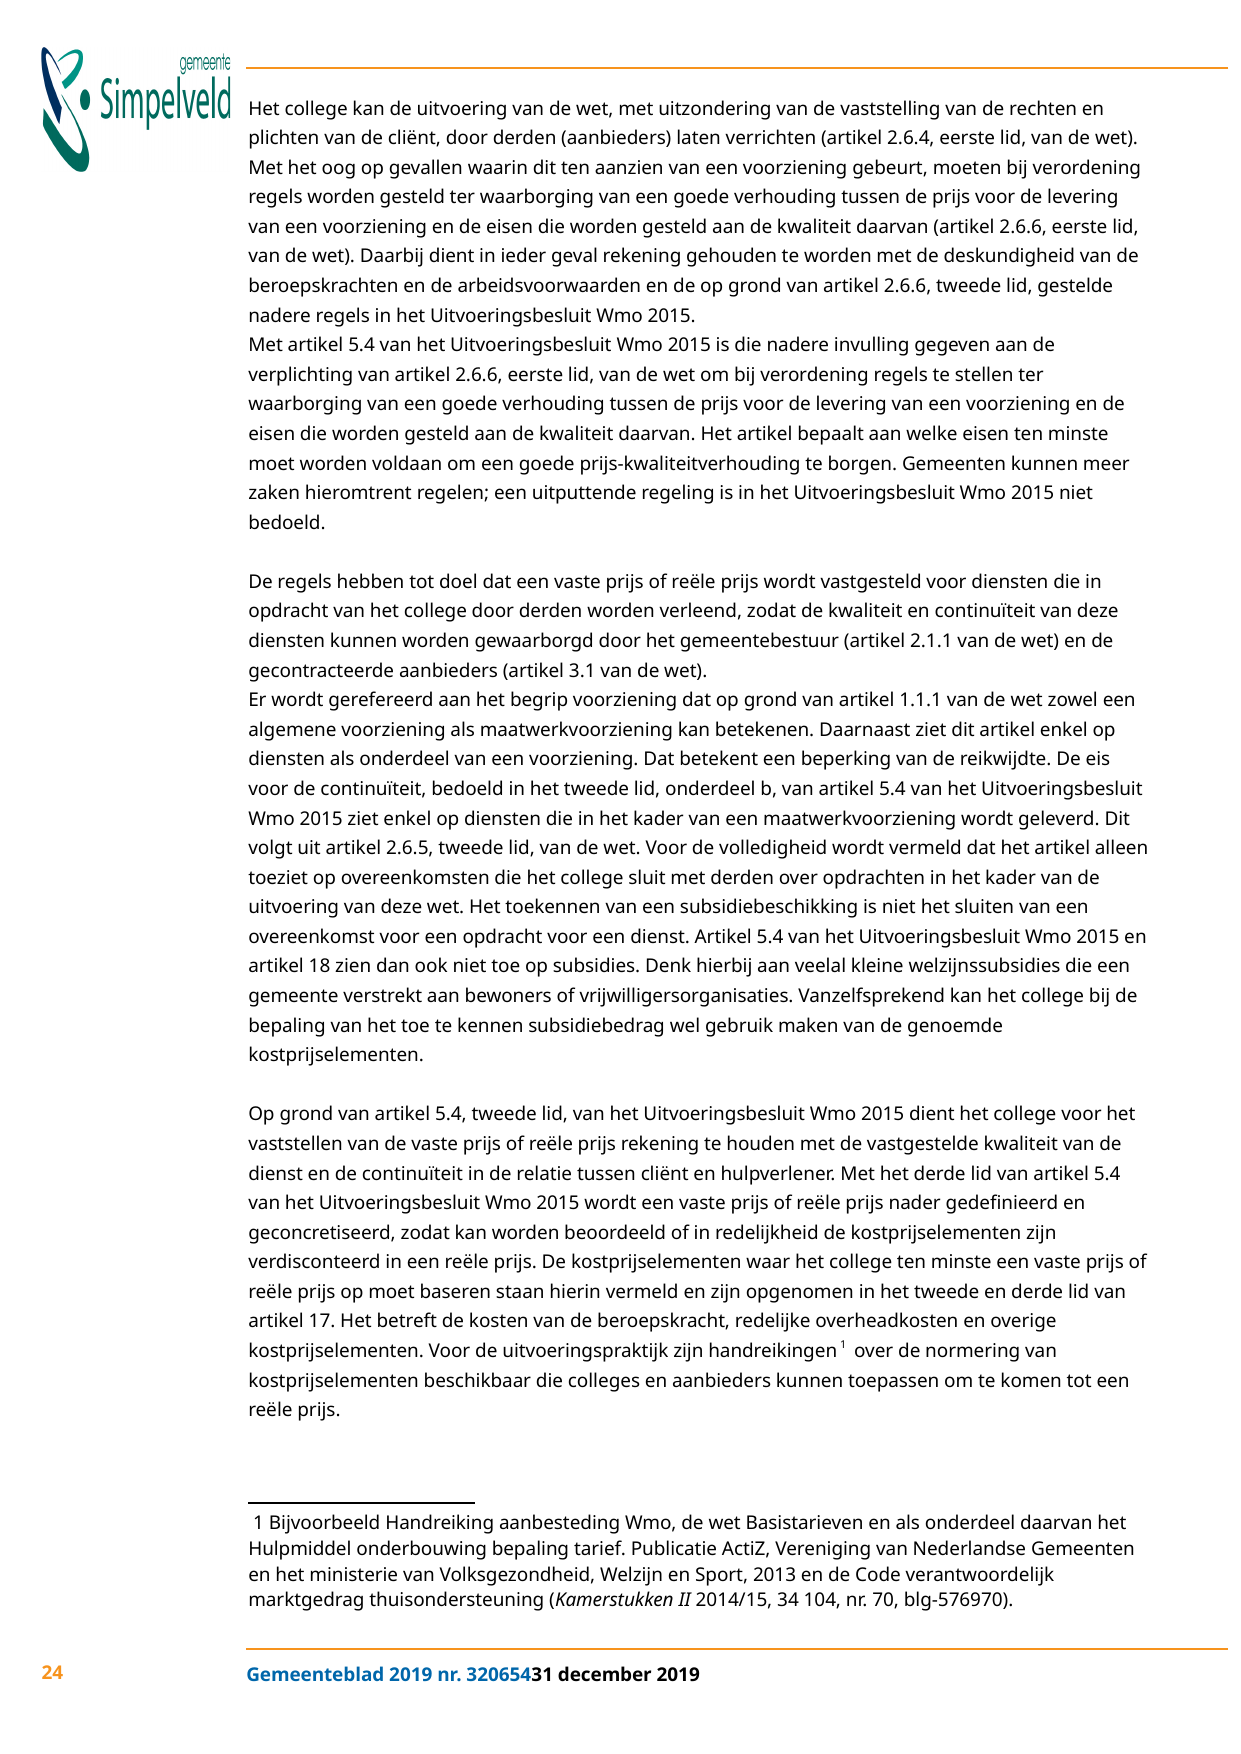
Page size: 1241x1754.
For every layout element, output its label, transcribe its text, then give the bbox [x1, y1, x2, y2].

text Op grond van artikel 5.4, tweede lid, van het Uitvoeringsbesluit Wmo 2015 dient het college voor het vaststellen van de vaste prijs of reële prijs rekening te houden met de vastgestelde kwaliteit van de dienst en de continuïteit in de relatie tussen cliënt en hulpverlener. Met het derde lid van artikel 5.4 van het Uitvoeringsbesluit Wmo 2015 wordt een vaste prijs of reële prijs nader gedefinieerd en geconcretiseerd, zodat kan worden beoordeeld of in redelijkheid de kostprijselementen zijn verdisconteerd in een reële prijs. De kostprijselementen waar het college ten minste een vaste prijs of reële prijs op moet baseren staan hierin vermeld en zijn opgenomen in het tweede en derde lid van artikel 17. Het betreft de kosten van de beroepskracht, redelijke overheadkosten en overige kostprijselementen. Voor de uitvoeringspraktijk zijn handreikingen over de normering van kostprijselementen beschikbaar die colleges en aanbieders kunnen toepassen om te komen tot een reële prijs. [248, 1101, 1152, 1422]
text Bijvoorbeeld Handreiking aanbesteding Wmo, de wet Basistarieven en als onderdeel daarvan het Hulpmiddel onderbouwing bepaling tarief. Publicatie ActiZ, Vereniging van Nederlandse Gemeenten en het ministerie van Volksgezondheid, Welzijn en Sport, 2013 en de Code verantwoordelijk marktgedrag thuisondersteuning (Kamerstukken II 2014/15, 34 104, nr. 70, blg-576970). [248, 1509, 1152, 1612]
text Er wordt gerefereerd aan het begrip voorziening dat op grond van artikel 1.1.1 van de wet zowel een algemene voorziening als maatwerkvoorziening kan betekenen. Daarnaast ziet dit artikel enkel op diensten als onderdeel van een voorziening. Dat betekent een beperking van de reikwijdte. De eis voor de continuïteit, bedoeld in het tweede lid, onderdeel b, van artikel 5.4 van het Uitvoeringsbesluit Wmo 2015 ziet enkel op diensten die in het kader van een maatwerkvoorziening wordt geleverd. Dit volgt uit artikel 2.6.5, tweede lid, van de wet. Voor de volledigheid wordt vermeld dat het artikel alleen toeziet op overeenkomsten die het college sluit met derden over opdrachten in het kader van de uitvoering van deze wet. Het toekennen van een subsidiebeschikking is niet het sluiten van een overeenkomst voor een opdracht voor een dienst. Artikel 5.4 van het Uitvoeringsbesluit Wmo 2015 en artikel 18 zien dan ook niet toe op subsidies. Denk hierbij aan veelal kleine welzijnssubsidies die een gemeente verstrekt aan bewoners of vrijwilligersorganisaties. Vanzelfsprekend kan het college bij de bepaling van het toe te kennen subsidiebedrag wel gebruik maken van de genoemde kostprijselementen. [248, 686, 1152, 1067]
text Met artikel 5.4 van het Uitvoeringsbesluit Wmo 2015 is die nadere invulling gegeven aan de verplichting van artikel 2.6.6, eerste lid, van de wet om bij verordening regels te stellen ter waarborging van een goede verhouding tussen de prijs voor de levering van een voorziening en de eisen die worden gesteld aan de kwaliteit daarvan. Het artikel bepaalt aan welke eisen ten minste moet worden voldaan om een goede prijs-kwaliteitverhouding te borgen. Gemeenten kunnen meer zaken hieromtrent regelen; een uitputtende regeling is in het Uitvoeringsbesluit Wmo 2015 niet bedoeld. [248, 331, 1152, 535]
text Het college kan de uitvoering van de wet, met uitzondering van de vaststelling van de rechten en plichten van de cliënt, door derden (aanbieders) laten verrichten (artikel 2.6.4, eerste lid, van de wet). Met het oog op gevallen waarin dit ten aanzien van een voorziening gebeurt, moeten bij verordening regels worden gesteld ter waarborging van een goede verhouding tussen de prijs voor de levering van een voorziening en de eisen die worden gesteld aan de kwaliteit daarvan (artikel 2.6.6, eerste lid, van de wet). Daarbij dient in ieder geval rekening gehouden te worden met de deskundigheid van de beroepskrachten en de arbeidsvoorwaarden en de op grond van artikel 2.6.6, tweede lid, gestelde nadere regels in het Uitvoeringsbesluit Wmo 2015. [248, 95, 1152, 328]
picture [41, 47, 231, 172]
text De regels hebben tot doel dat een vaste prijs of reële prijs wordt vastgesteld voor diensten die in opdracht van het college door derden worden verleend, zodat de kwaliteit en continuïteit van deze diensten kunnen worden gewaarborgd door het gemeentebestuur (artikel 2.1.1 van de wet) en de gecontracteerde aanbieders (artikel 3.1 van de wet). [248, 568, 1152, 683]
